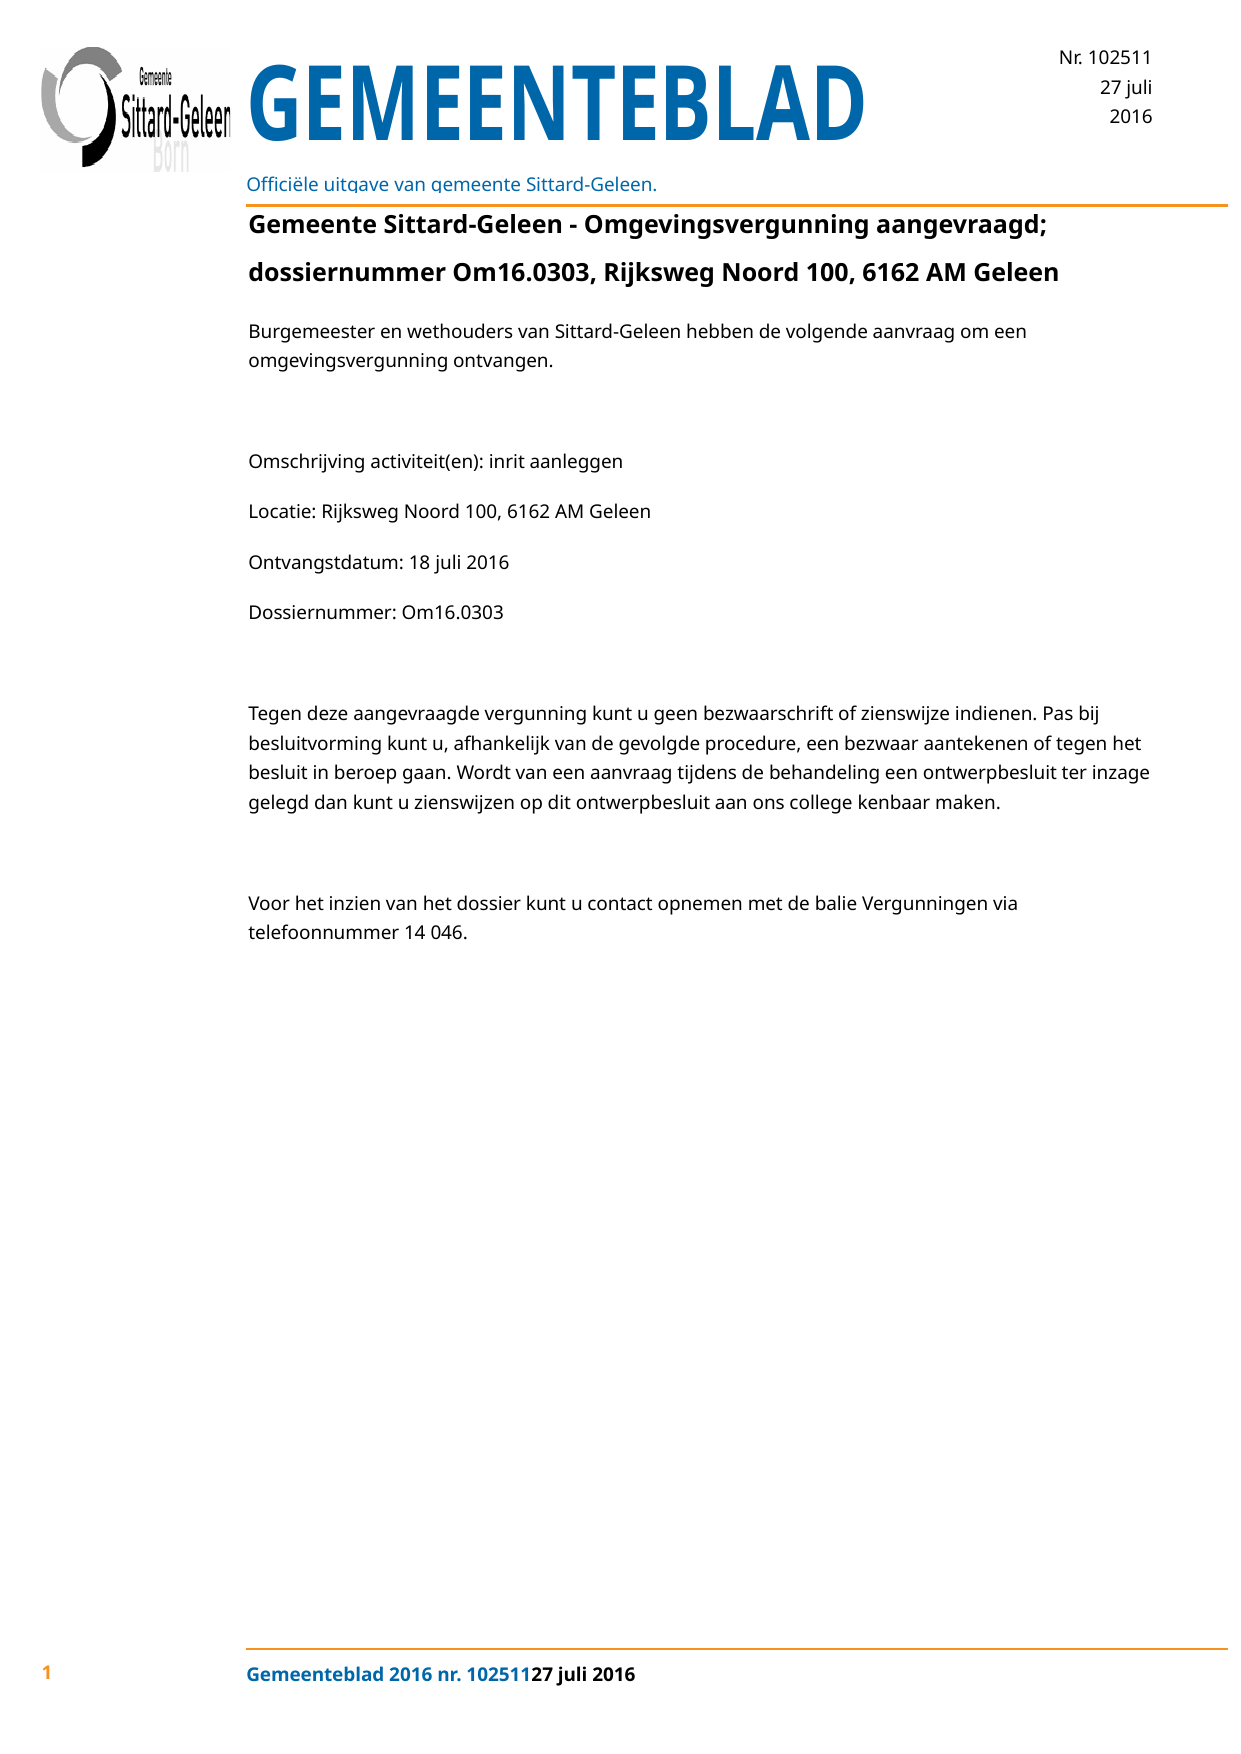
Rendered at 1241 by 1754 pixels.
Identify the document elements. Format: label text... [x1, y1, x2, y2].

text Burgemeester en wethouders van Sittard-Geleen hebben de volgende aanvraag om een omgevingsvergunning ontvangen. [248, 318, 1152, 373]
text Locatie: Rijksweg Noord 100, 6162 AM Geleen [248, 499, 1152, 524]
text Omschrijving activiteit(en): inrit aanleggen [248, 448, 1152, 474]
text Voor het inzien van het dossier kunt u contact opnemen met de balie Vergunningen via telefoonnummer 14 046. [248, 890, 1152, 945]
text Dossiernummer: Om16.0303 [248, 599, 1152, 625]
picture [41, 47, 231, 172]
text Tegen deze aangevraagde vergunning kunt u geen bezwaarschrift of zienswijze indienen. Pas bij besluitvorming kunt u, afhankelijk van de gevolgde procedure, een bezwaar aantekenen of tegen het besluit in beroep gaan. Wordt van een aanvraag tijdens de behandeling een ontwerpbesluit ter inzage gelegd dan kunt u zienswijzen op dit ontwerpbesluit aan ons college kenbaar maken. [248, 700, 1152, 815]
text Gemeente Sittard-Geleen - Omgevingsvergunning aangevraagd; dossiernummer Om16.0303, Rijksweg Noord 100, 6162 AM Geleen [248, 207, 1152, 288]
text Ontvangstdatum: 18 juli 2016 [248, 549, 1152, 575]
